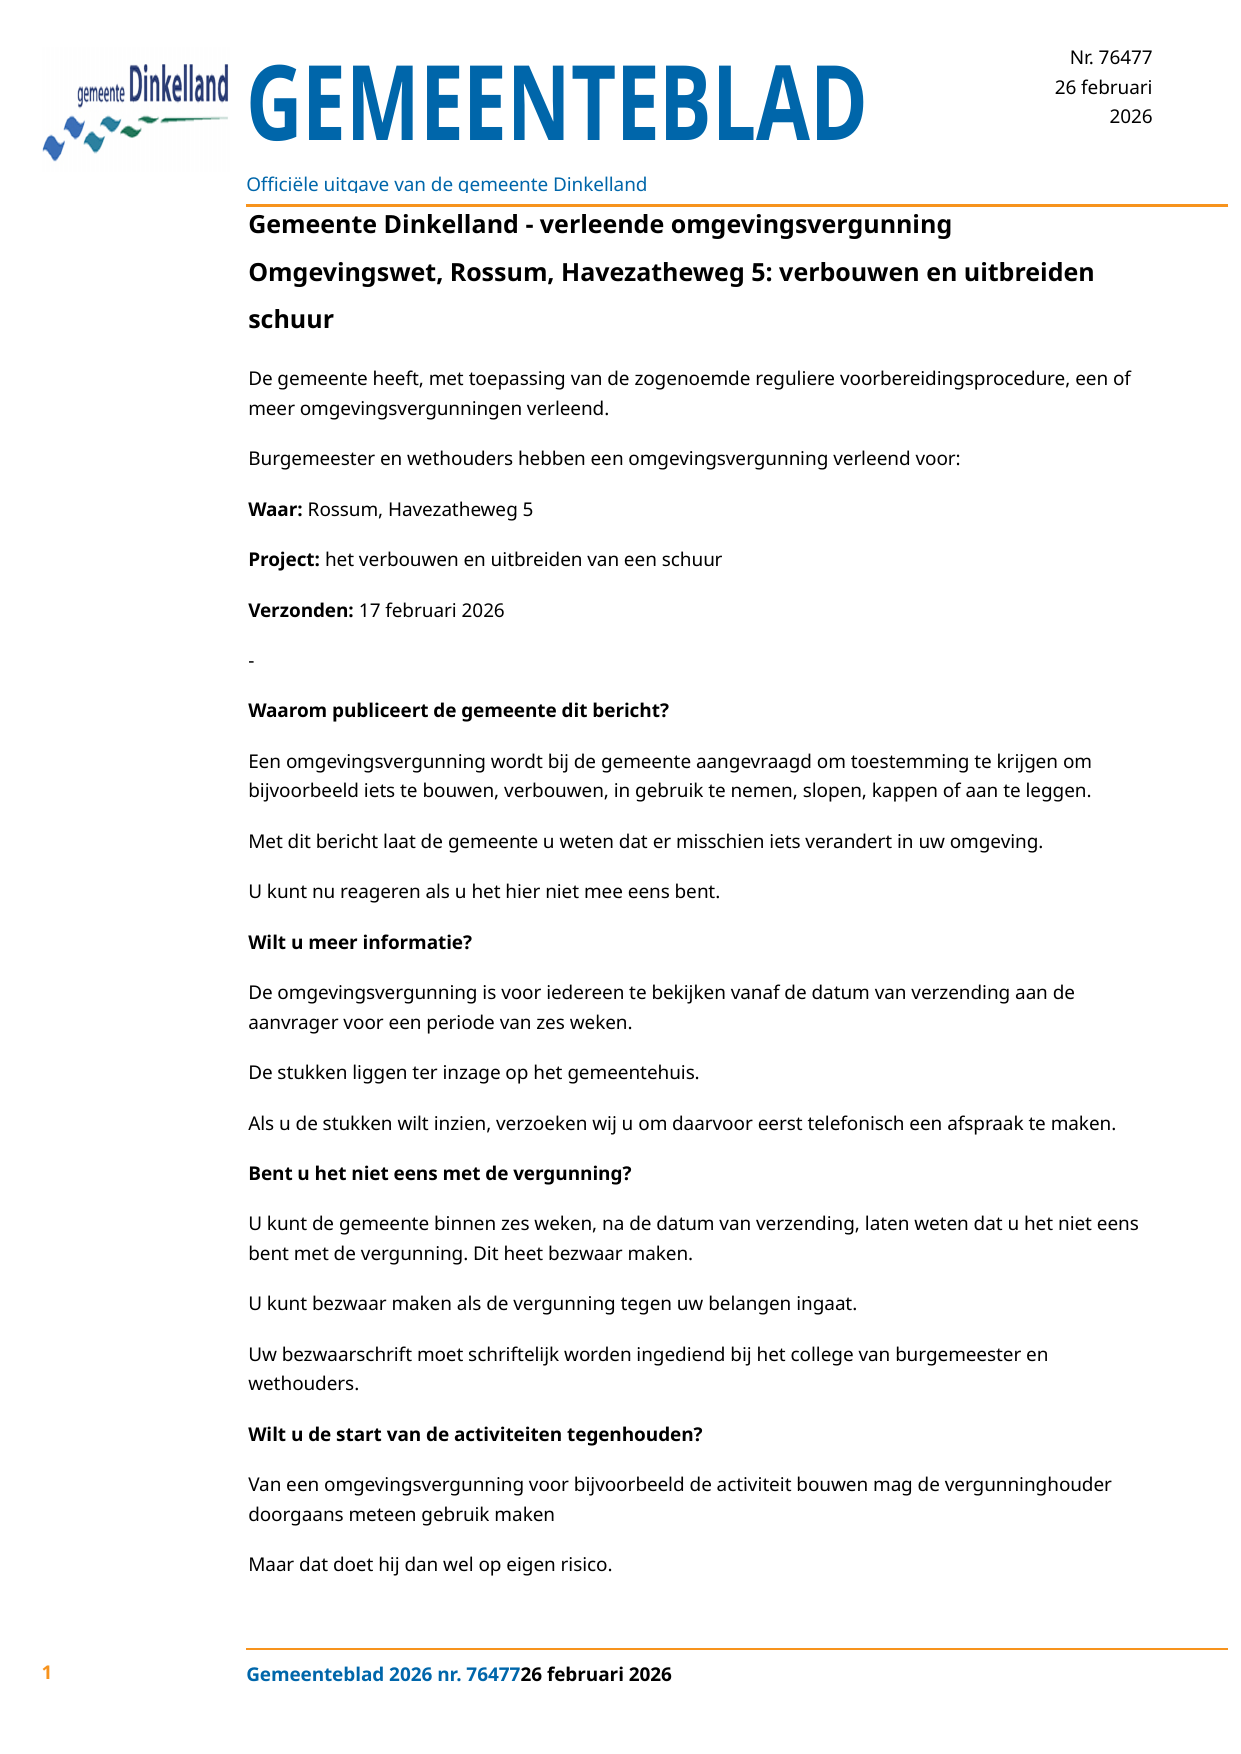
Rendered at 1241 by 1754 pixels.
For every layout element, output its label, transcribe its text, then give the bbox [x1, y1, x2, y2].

text Met dit bericht laat de gemeente u weten dat er misschien iets verandert in uw omgeving. [248, 828, 1152, 854]
text Wilt u de start van de activiteiten tegenhouden? [248, 1421, 1152, 1447]
text De omgevingsvergunning is voor iedereen te bekijken vanaf de datum van verzending aan de aanvrager voor een periode van zes weken. [248, 979, 1152, 1034]
text U kunt de gemeente binnen zes weken, na de datum van verzending, laten weten dat u het niet eens bent met de vergunning. Dit heet bezwaar maken. [248, 1211, 1152, 1266]
text Uw bezwaarschrift moet schriftelijk worden ingediend bij het college van burgemeester en wethouders. [248, 1341, 1152, 1396]
text Wilt u meer informatie? [248, 929, 1152, 954]
text Gemeente Dinkelland - verleende omgevingsvergunning Omgevingswet, Rossum, Havezatheweg 5: verbouwen en uitbreiden schuur [248, 207, 1152, 336]
text Burgemeester en wethouders hebben een omgevingsvergunning verleend voor: [248, 446, 1152, 471]
text - [248, 647, 1152, 673]
text Verzonden: 17 februari 2026 [248, 597, 1152, 622]
text U kunt bezwaar maken als de vergunning tegen uw belangen ingaat. [248, 1291, 1152, 1316]
text De stukken liggen ter inzage op het gemeentehuis. [248, 1059, 1152, 1085]
text Waar: Rossum, Havezatheweg 5 [248, 496, 1152, 522]
text Project: het verbouwen en uitbreiden van een schuur [248, 546, 1152, 572]
text Van een omgevingsvergunning voor bijvoorbeeld de activiteit bouwen mag de vergunninghouder doorgaans meteen gebruik maken [248, 1471, 1152, 1527]
text Waarom publiceert de gemeente dit bericht? [248, 698, 1152, 723]
text De gemeente heeft, met toepassing van de zogenoemde reguliere voorbereidingsprocedure, een of meer omgevingsvergunningen verleend. [248, 366, 1152, 421]
text Een omgevingsvergunning wordt bij de gemeente aangevraagd om toestemming te krijgen om bijvoorbeeld iets te bouwen, verbouwen, in gebruik te nemen, slopen, kappen of aan te leggen. [248, 748, 1152, 803]
text Bent u het niet eens met de vergunning? [248, 1160, 1152, 1186]
text Als u de stukken wilt inzien, verzoeken wij u om daarvoor eerst telefonisch een afspraak te maken. [248, 1110, 1152, 1135]
text Maar dat doet hij dan wel op eigen risico. [248, 1551, 1152, 1577]
text U kunt nu reageren als u het hier niet mee eens bent. [248, 878, 1152, 904]
picture [41, 47, 231, 172]
